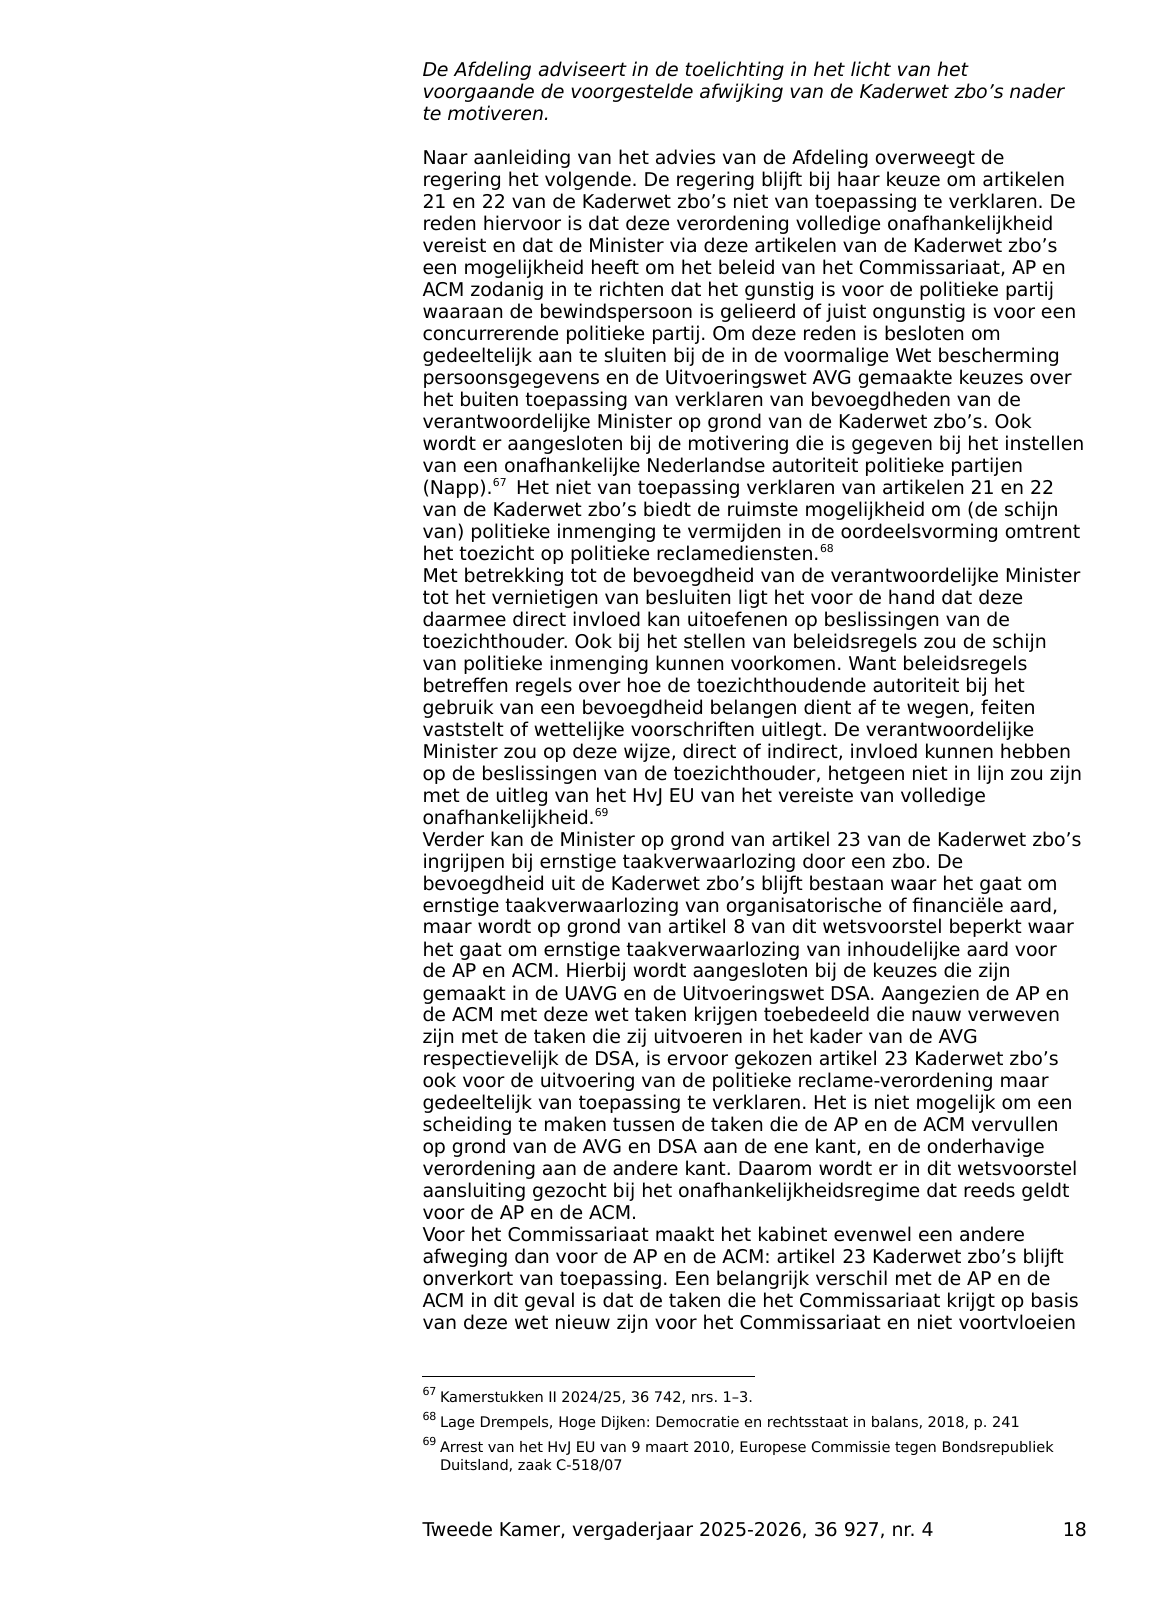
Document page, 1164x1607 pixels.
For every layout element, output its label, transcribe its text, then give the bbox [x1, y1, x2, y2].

text De Afdeling adviseert in de toelichting in het licht van het voorgaande de voorgestelde afwijking van de Kaderwet zbo’s nader te motiveren. [422, 59, 1087, 125]
text Lage Drempels, Hoge Dijken: Democratie en rechtsstaat in balans, 2018, p. 241 [422, 1410, 1087, 1432]
text Kamerstukken II 2024/25, 36 742, nrs. 1–3. [422, 1385, 1087, 1407]
text Met betrekking tot de bevoegdheid van de verantwoordelijke Minister tot het vernietigen van besluiten ligt het voor de hand dat deze daarmee direct invloed kan uitoefenen op beslissingen van de toezichthouder. Ook bij het stellen van beleidsregels zou de schijn van politieke inmenging kunnen voorkomen. Want beleidsregels betreffen regels over hoe de toezichthoudende autoriteit bij het gebruik van een bevoegdheid belangen dient af te wegen, feiten vaststelt of wettelijke voorschriften uitlegt. De verantwoordelijke Minister zou op deze wijze, direct of indirect, invloed kunnen hebben op de beslissingen van de toezichthouder, hetgeen niet in lijn zou zijn met de uitleg van het HvJ EU van het vereiste van volledige onafhankelijkheid. [422, 565, 1087, 828]
text Voor het Commissariaat maakt het kabinet evenwel een andere afweging dan voor de AP en de ACM: artikel 23 Kaderwet zbo’s blijft onverkort van toepassing. Een belangrijk verschil met de AP en de ACM in dit geval is dat de taken die het Commissariaat krijgt op basis van deze wet nieuw zijn voor het Commissariaat en niet voortvloeien [422, 1224, 1087, 1334]
text Naar aanleiding van het advies van de Afdeling overweegt de regering het volgende. De regering blijft bij haar keuze om artikelen 21 en 22 van de Kaderwet zbo’s niet van toepassing te verklaren. De reden hiervoor is dat deze verordening volledige onafhankelijkheid vereist en dat de Minister via deze artikelen van de Kaderwet zbo’s een mogelijkheid heeft om het beleid van het Commissariaat, AP en ACM zodanig in te richten dat het gunstig is voor de politieke partij waaraan de bewindspersoon is gelieerd of juist ongunstig is voor een concurrerende politieke partij. Om deze reden is besloten om gedeeltelijk aan te sluiten bij de in de voormalige Wet bescherming persoonsgegevens en de Uitvoeringswet AVG gemaakte keuzes over het buiten toepassing van verklaren van bevoegdheden van de verantwoordelijke Minister op grond van de Kaderwet zbo’s. Ook wordt er aangesloten bij de motivering die is gegeven bij het instellen van een onafhankelijke Nederlandse autoriteit politieke partijen (Napp). Het niet van toepassing verklaren van artikelen 21 en 22 van de Kaderwet zbo’s biedt de ruimste mogelijkheid om (de schijn van) politieke inmenging te vermijden in de oordeelsvorming omtrent het toezicht op politieke reclamediensten. [422, 147, 1087, 565]
text Verder kan de Minister op grond van artikel 23 van de Kaderwet zbo’s ingrijpen bij ernstige taakverwaarlozing door een zbo. De bevoegdheid uit de Kaderwet zbo’s blijft bestaan waar het gaat om ernstige taakverwaarlozing van organisatorische of financiële aard, maar wordt op grond van artikel 8 van dit wetsvoorstel beperkt waar het gaat om ernstige taakverwaarlozing van inhoudelijke aard voor de AP en ACM. Hierbij wordt aangesloten bij de keuzes die zijn gemaakt in de UAVG en de Uitvoeringswet DSA. Aangezien de AP en de ACM met deze wet taken krijgen toebedeeld die nauw verweven zijn met de taken die zij uitvoeren in het kader van de AVG respectievelijk de DSA, is ervoor gekozen artikel 23 Kaderwet zbo’s ook voor de uitvoering van de politieke reclame-verordening maar gedeeltelijk van toepassing te verklaren. Het is niet mogelijk om een scheiding te maken tussen de taken die de AP en de ACM vervullen op grond van de AVG en DSA aan de ene kant, en de onderhavige verordening aan de andere kant. Daarom wordt er in dit wetsvoorstel aansluiting gezocht bij het onafhankelijkheidsregime dat reeds geldt voor de AP en de ACM. [422, 828, 1087, 1224]
text Arrest van het HvJ EU van 9 maart 2010, Europese Commissie tegen Bondsrepubliek Duitsland, zaak C-518/07 [422, 1435, 1087, 1474]
